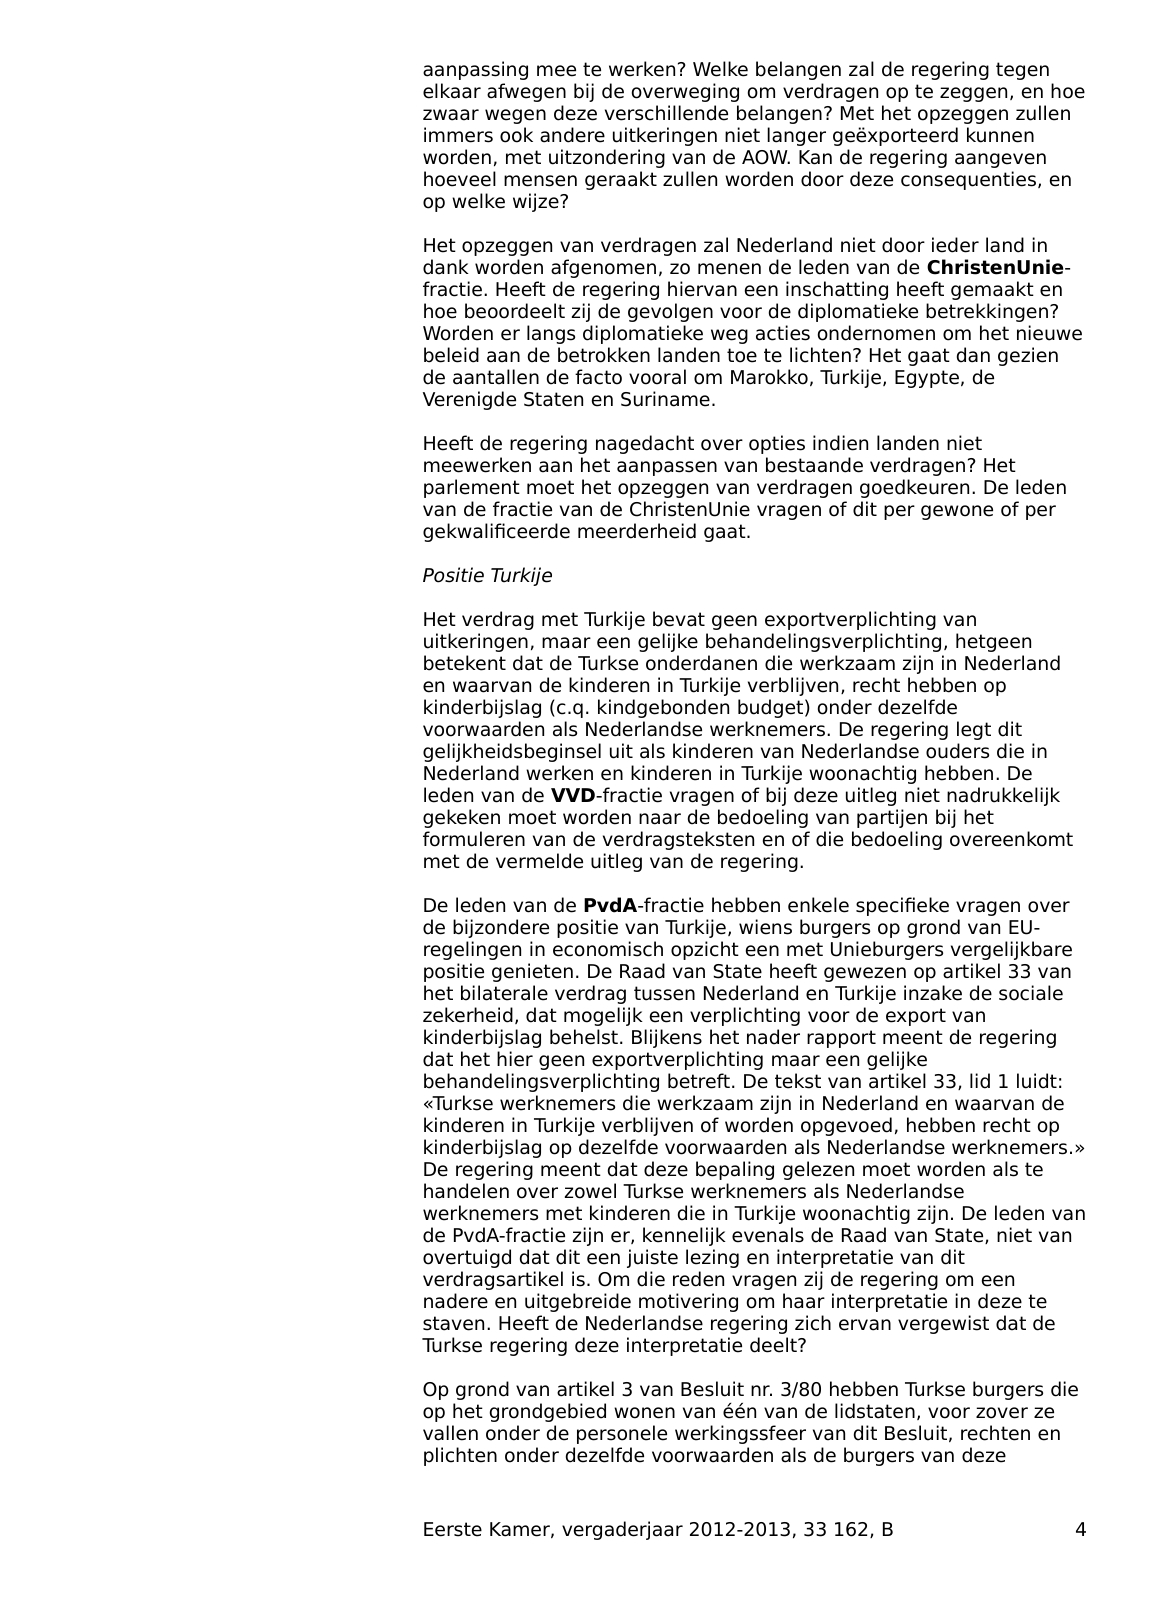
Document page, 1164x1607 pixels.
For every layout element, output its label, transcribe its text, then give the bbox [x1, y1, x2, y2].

text Het opzeggen van verdragen zal Nederland niet door ieder land in dank worden afgenomen, zo menen de leden van de ChristenUnie-fractie. Heeft de regering hiervan een inschatting heeft gemaakt en hoe beoordeelt zij de gevolgen voor de diplomatieke betrekkingen? Worden er langs diplomatieke weg acties ondernomen om het nieuwe beleid aan de betrokken landen toe te lichten? Het gaat dan gezien de aantallen de facto vooral om Marokko, Turkije, Egypte, de Verenigde Staten en Suriname. [422, 235, 1087, 411]
text Op grond van artikel 3 van Besluit nr. 3/80 hebben Turkse burgers die op het grondgebied wonen van één van de lidstaten, voor zover ze vallen onder de personele werkingssfeer van dit Besluit, rechten en plichten onder dezelfde voorwaarden als de burgers van deze [422, 1379, 1087, 1467]
text aanpassing mee te werken? Welke belangen zal de regering tegen elkaar afwegen bij de overweging om verdragen op te zeggen, en hoe zwaar wegen deze verschillende belangen? Met het opzeggen zullen immers ook andere uitkeringen niet langer geëxporteerd kunnen worden, met uitzondering van de AOW. Kan de regering aangeven hoeveel mensen geraakt zullen worden door deze consequenties, en op welke wijze? [422, 59, 1087, 213]
subtitle Positie Turkije [422, 565, 1087, 587]
text Heeft de regering nagedacht over opties indien landen niet meewerken aan het aanpassen van bestaande verdragen? Het parlement moet het opzeggen van verdragen goedkeuren. De leden van de fractie van de ChristenUnie vragen of dit per gewone of per gekwalificeerde meerderheid gaat. [422, 433, 1087, 543]
text De leden van de PvdA-fractie hebben enkele specifieke vragen over de bijzondere positie van Turkije, wiens burgers op grond van EU-regelingen in economisch opzicht een met Unieburgers vergelijkbare positie genieten. De Raad van State heeft gewezen op artikel 33 van het bilaterale verdrag tussen Nederland en Turkije inzake de sociale zekerheid, dat mogelijk een verplichting voor de export van kinderbijslag behelst. Blijkens het nader rapport meent de regering dat het hier geen exportverplichting maar een gelijke behandelingsverplichting betreft. De tekst van artikel 33, lid 1 luidt: «Turkse werknemers die werkzaam zijn in Nederland en waarvan de kinderen in Turkije verblijven of worden opgevoed, hebben recht op kinderbijslag op dezelfde voorwaarden als Nederlandse werknemers.» De regering meent dat deze bepaling gelezen moet worden als te handelen over zowel Turkse werknemers als Nederlandse werknemers met kinderen die in Turkije woonachtig zijn. De leden van de PvdA-fractie zijn er, kennelijk evenals de Raad van State, niet van overtuigd dat dit een juiste lezing en interpretatie van dit verdragsartikel is. Om die reden vragen zij de regering om een nadere en uitgebreide motivering om haar interpretatie in deze te staven. Heeft de Nederlandse regering zich ervan vergewist dat de Turkse regering deze interpretatie deelt? [422, 895, 1087, 1357]
text Het verdrag met Turkije bevat geen exportverplichting van uitkeringen, maar een gelijke behandelingsverplichting, hetgeen betekent dat de Turkse onderdanen die werkzaam zijn in Nederland en waarvan de kinderen in Turkije verblijven, recht hebben op kinderbijslag (c.q. kindgebonden budget) onder dezelfde voorwaarden als Nederlandse werknemers. De regering legt dit gelijkheidsbeginsel uit als kinderen van Nederlandse ouders die in Nederland werken en kinderen in Turkije woonachtig hebben. De leden van de VVD-fractie vragen of bij deze uitleg niet nadrukkelijk gekeken moet worden naar de bedoeling van partijen bij het formuleren van de verdragsteksten en of die bedoeling overeenkomt met de vermelde uitleg van de regering. [422, 609, 1087, 873]
